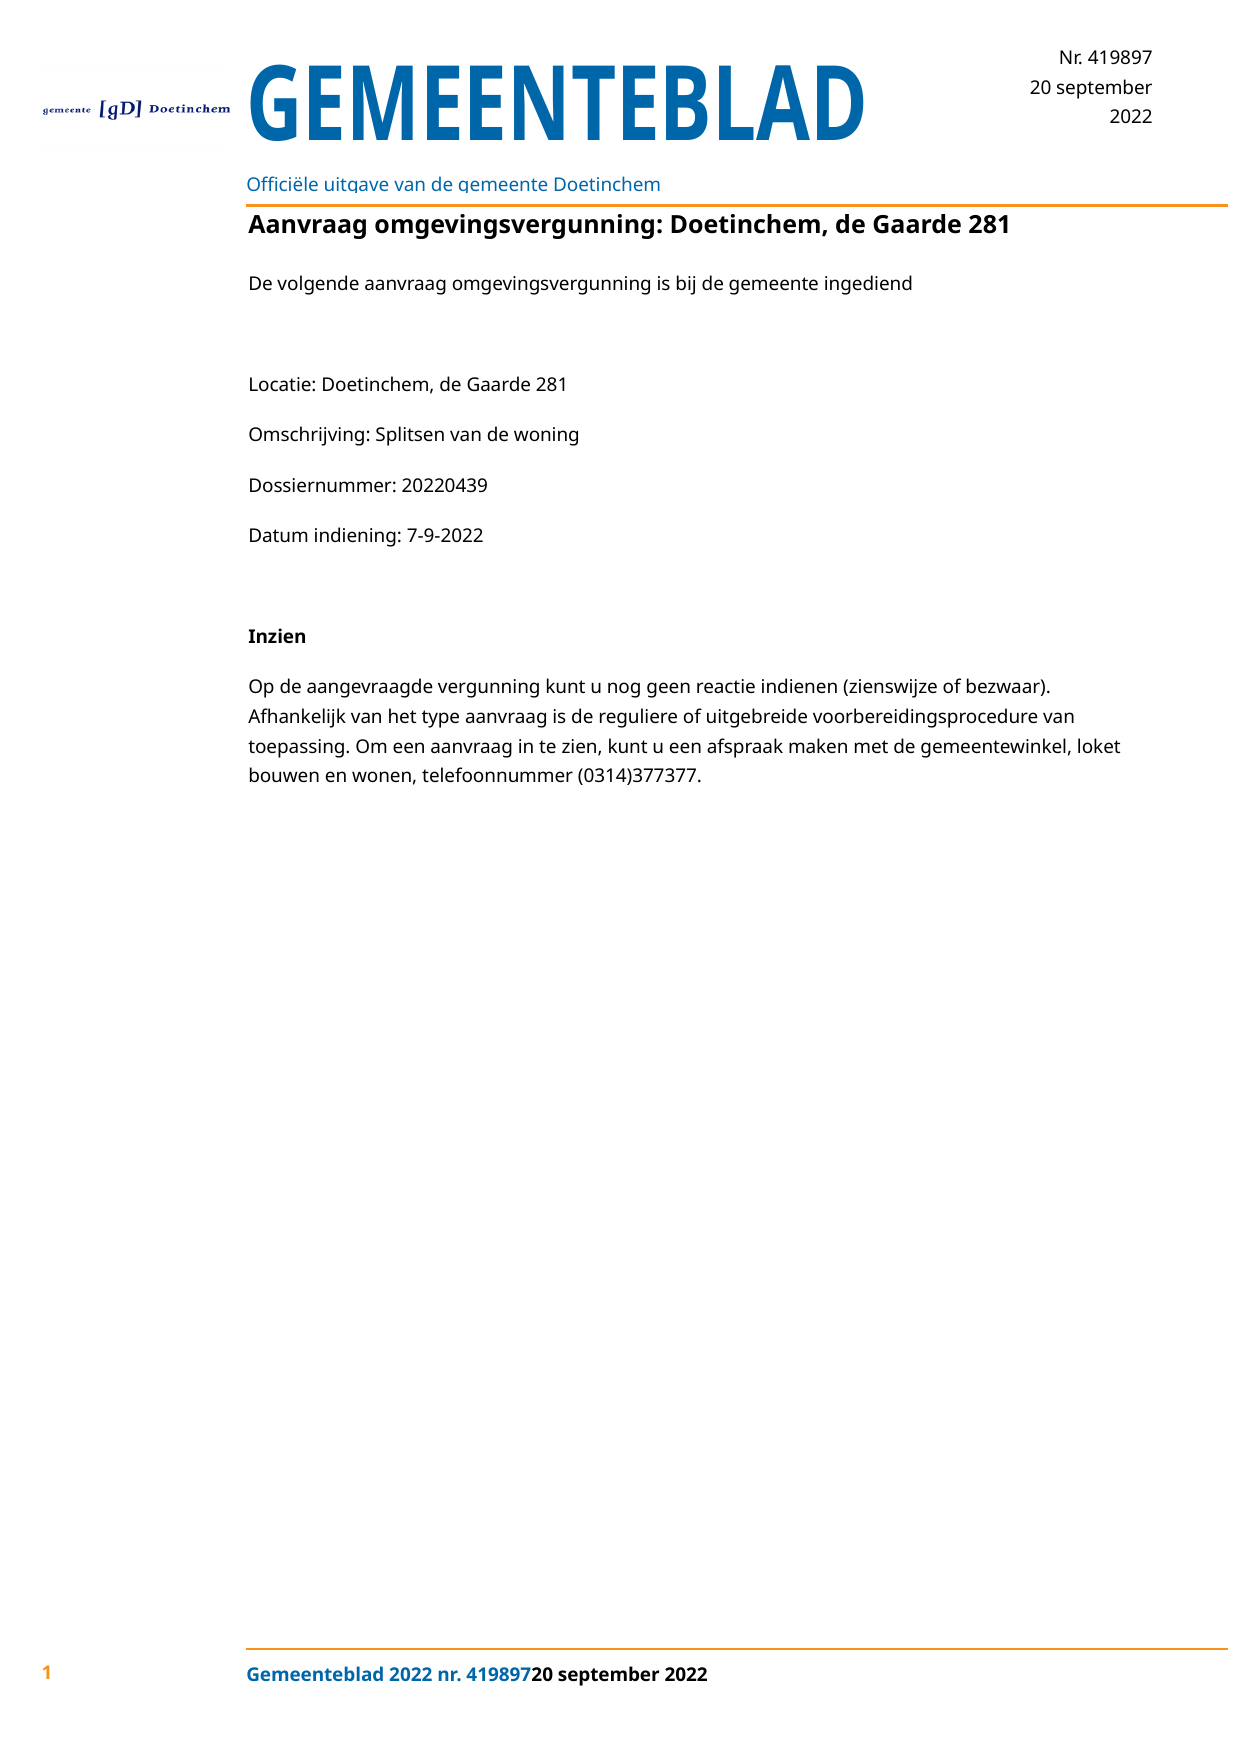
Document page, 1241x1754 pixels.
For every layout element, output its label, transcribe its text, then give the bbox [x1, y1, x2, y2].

text De volgende aanvraag omgevingsvergunning is bij de gemeente ingediend [248, 270, 1152, 296]
text Omschrijving: Splitsen van de woning [248, 422, 1152, 447]
text Dossiernummer: 20220439 [248, 472, 1152, 498]
text Inzien [248, 623, 1152, 649]
text Aanvraag omgevingsvergunning: Doetinchem, de Gaarde 281 [248, 207, 1152, 241]
text Locatie: Doetinchem, de Gaarde 281 [248, 371, 1152, 397]
text Op de aangevraagde vergunning kunt u nog geen reactie indienen (zienswijze of bezwaar). Afhankelijk van het type aanvraag is de reguliere of uitgebreide voorbereidingsprocedure van toepassing. Om een aanvraag in te zien, kunt u een afspraak maken met de gemeentewinkel, loket bouwen en wonen, telefoonnummer (0314)377377. [248, 674, 1152, 788]
text Datum indiening: 7-9-2022 [248, 522, 1152, 548]
picture [41, 47, 231, 172]
